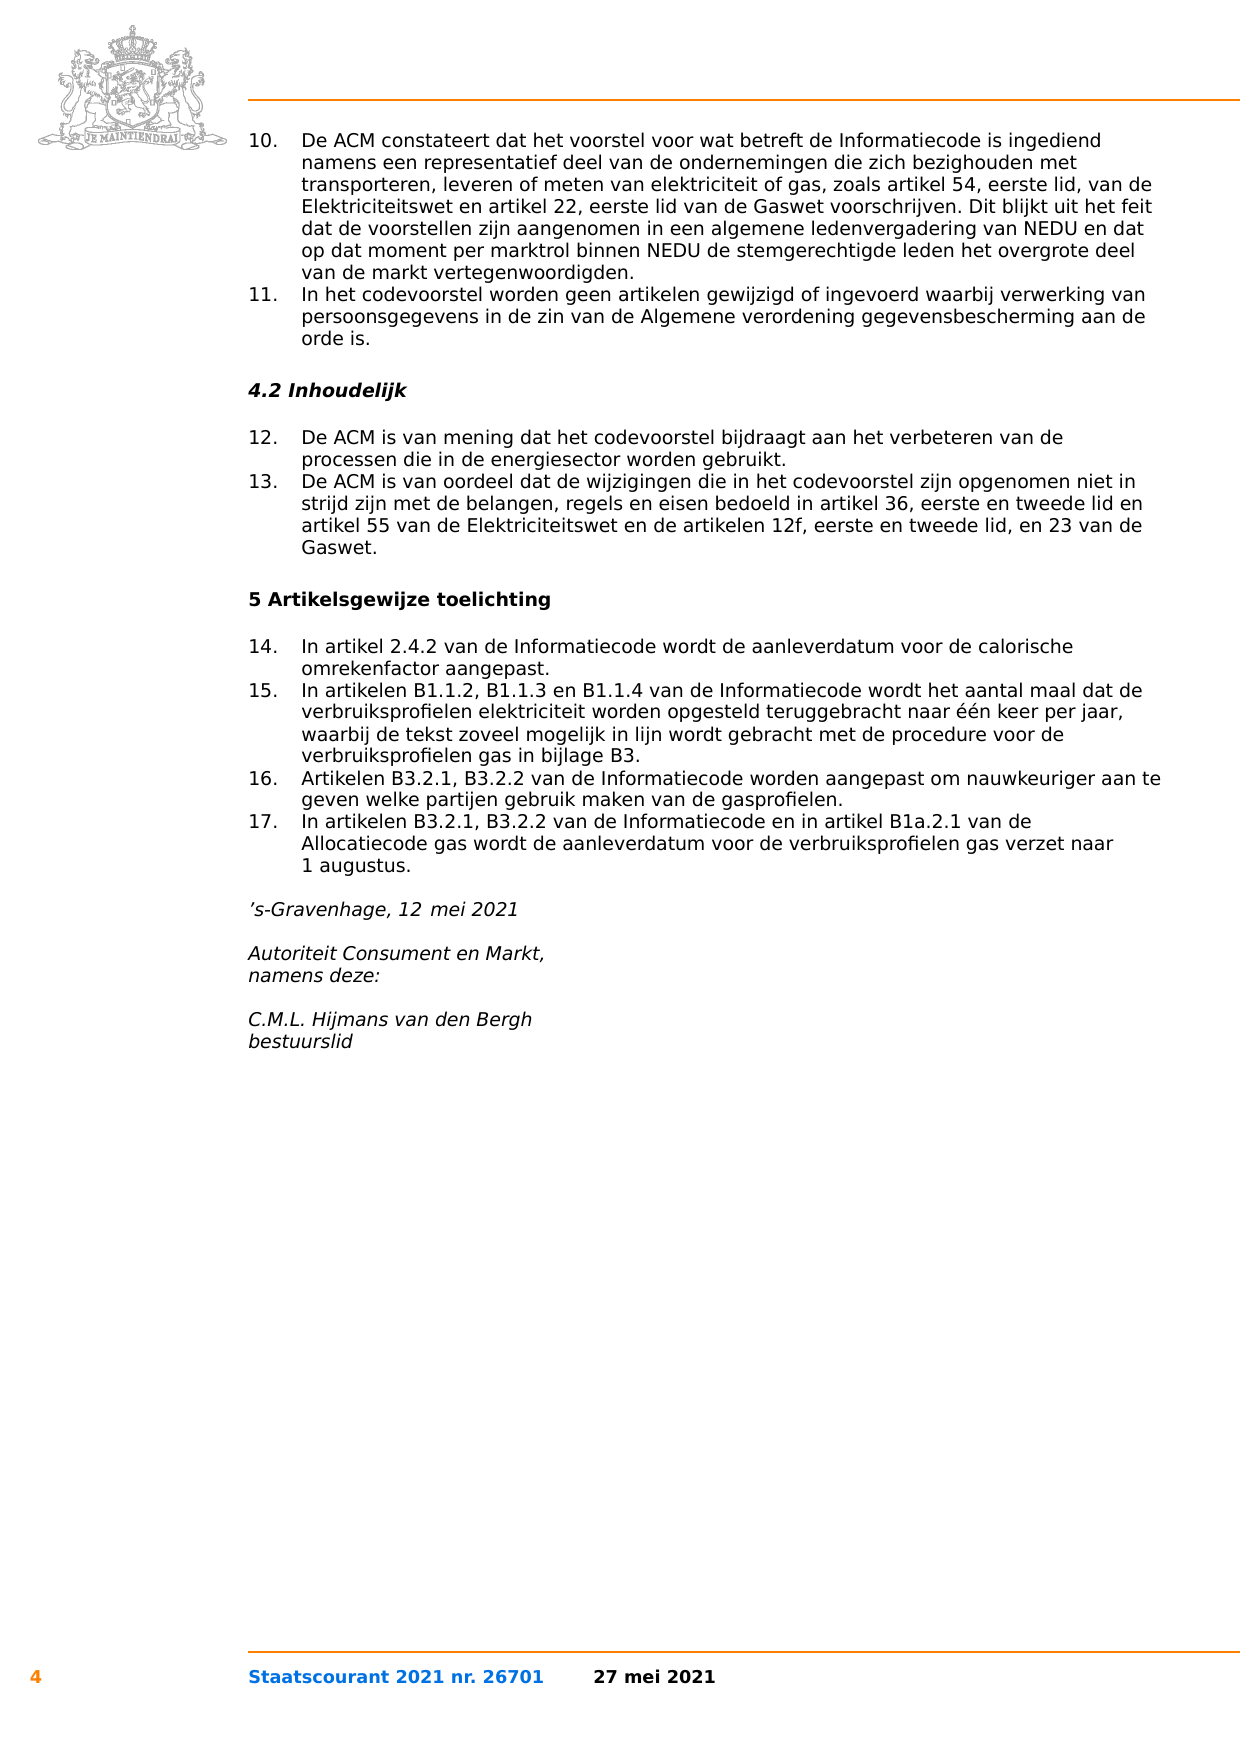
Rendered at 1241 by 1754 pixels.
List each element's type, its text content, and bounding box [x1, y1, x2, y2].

text 15. In artikelen B1.1.2, B1.1.3 en B1.1.4 van de Informatiecode wordt het aantal maal dat de verbruiksprofielen elektriciteit worden opgesteld teruggebracht naar één keer per jaar, waarbij de tekst zoveel mogelijk in lijn wordt gebracht met de procedure voor de verbruiksprofielen gas in bijlage B3. [248, 679, 1163, 767]
text 13. De ACM is van oordeel dat de wijzigingen die in het codevoorstel zijn opgenomen niet in strijd zijn met de belangen, regels en eisen bedoeld in artikel 36, eerste en tweede lid en artikel 55 van de Elektriciteitswet en de artikelen 12f, eerste en tweede lid, en 23 van de Gaswet. [248, 471, 1163, 558]
text 16. Artikelen B3.2.1, B3.2.2 van de Informatiecode worden aangepast om nauwkeuriger aan te geven welke partijen gebruik maken van de gasprofielen. [248, 767, 1163, 811]
subtitle 4.2 Inhoudelijk [248, 380, 1163, 402]
text 11. In het codevoorstel worden geen artikelen gewijzigd of ingevoerd waarbij verwerking van persoonsgegevens in de zin van de Algemene verordening gegevensbescherming aan de orde is. [248, 284, 1163, 350]
text 17. In artikelen B3.2.1, B3.2.2 van de Informatiecode en in artikel B1a.2.1 van de Allocatiecode gas wordt de aanleverdatum voor de verbruiksprofielen gas verzet naar 1 augustus. [248, 811, 1163, 877]
text Autoriteit Consument en Markt, namens deze: C.M.L. Hijmans van den Bergh bestuurslid [248, 943, 1163, 1053]
text 12. De ACM is van mening dat het codevoorstel bijdraagt aan het verbeteren van de processen die in de energiesector worden gebruikt. [248, 427, 1163, 471]
text 10. De ACM constateert dat het voorstel voor wat betreft de Informatiecode is ingediend namens een representatief deel van de ondernemingen die zich bezighouden met transporteren, leveren of meten van elektriciteit of gas, zoals artikel 54, eerste lid, van de Elektriciteitswet en artikel 22, eerste lid van de Gaswet voorschrijven. Dit blijkt uit het feit dat de voorstellen zijn aangenomen in een algemene ledenvergadering van NEDU en dat op dat moment per marktrol binnen NEDU de stemgerechtigde leden het overgrote deel van de markt vertegenwoordigden. [248, 130, 1163, 284]
subtitle 5 Artikelsgewijze toelichting [248, 588, 1163, 611]
picture [38, 25, 227, 150]
text 14. In artikel 2.4.2 van de Informatiecode wordt de aanleverdatum voor de calorische omrekenfactor aangepast. [248, 636, 1163, 679]
text ’s-Gravenhage, 12 mei 2021 [248, 899, 1163, 921]
